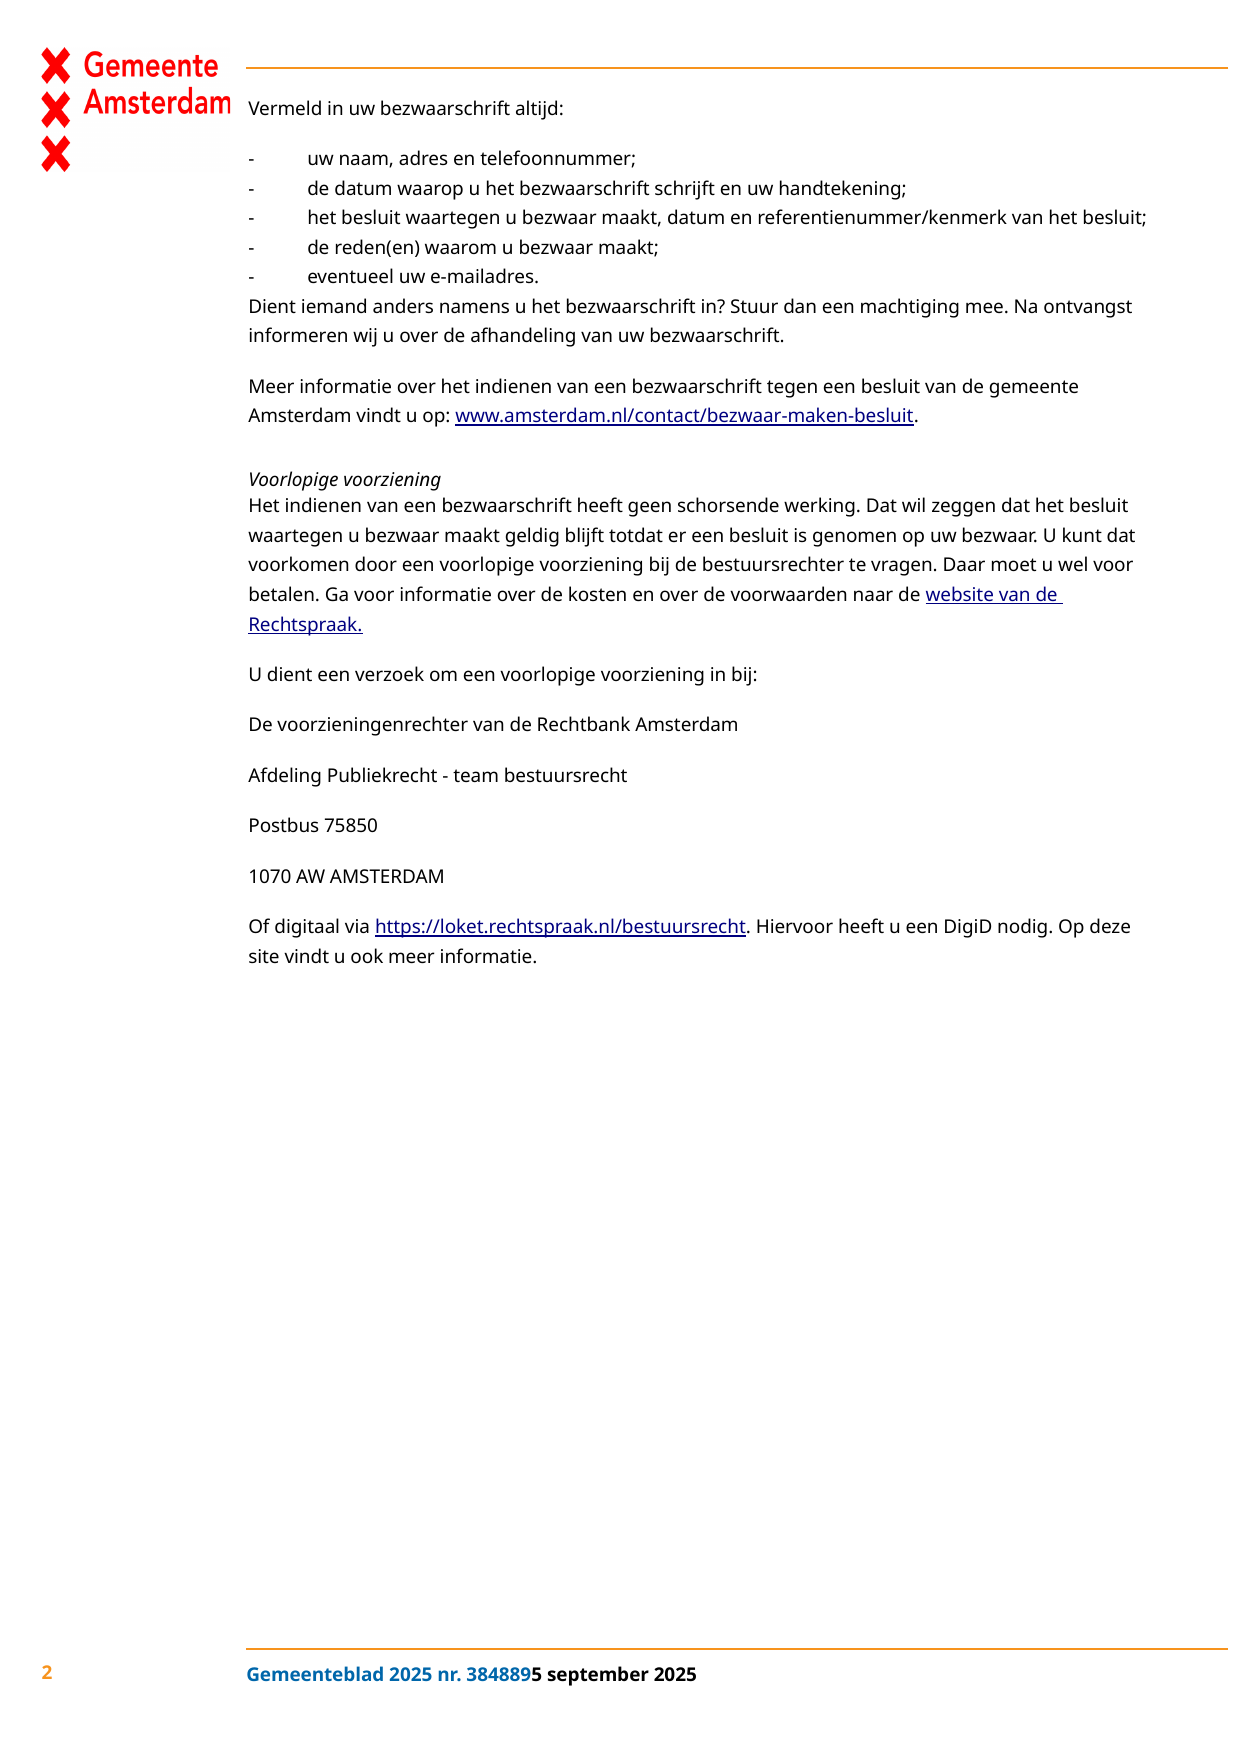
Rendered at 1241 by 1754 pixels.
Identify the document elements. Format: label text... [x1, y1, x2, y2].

text Vermeld in uw bezwaarschrift altijd: [248, 95, 1152, 121]
list eventueel uw e-mailadres. [248, 263, 1152, 289]
text Voorlopige voorziening [248, 467, 1152, 492]
picture [41, 47, 231, 172]
text Meer informatie over het indienen van een bezwaarschrift tegen een besluit van de gemeente Amsterdam vindt u op: www.amsterdam.nl/contact/bezwaar-maken-besluit. [248, 373, 1152, 428]
list uw naam, adres en telefoonnummer; [248, 145, 1152, 171]
list de reden(en) waarom u bezwaar maakt; [248, 234, 1152, 260]
list het besluit waartegen u bezwaar maakt, datum en referentienummer/kenmerk van het besluit; [248, 204, 1152, 230]
text De voorzieningenrechter van de Rechtbank Amsterdam [248, 712, 1152, 737]
text Dient iemand anders namens u het bezwaarschrift in? Stuur dan een machtiging mee. Na ontvangst informeren wij u over de afhandeling van uw bezwaarschrift. [248, 293, 1152, 348]
text Afdeling Publiekrecht - team bestuursrecht [248, 762, 1152, 788]
text Of digitaal via https://loket.rechtspraak.nl/bestuursrecht. Hiervoor heeft u een DigiD nodig. Op deze site vindt u ook meer informatie. [248, 913, 1152, 968]
text Het indienen van een bezwaarschrift heeft geen schorsende werking. Dat wil zeggen dat het besluit waartegen u bezwaar maakt geldig blijft totdat er een besluit is genomen op uw bezwaar. U kunt dat voorkomen door een voorlopige voorziening bij de bestuursrechter te vragen. Daar moet u wel voor betalen. Ga voor informatie over de kosten en over de voorwaarden naar de website van de Rechtspraak. [248, 492, 1152, 636]
text U dient een verzoek om een voorlopige voorziening in bij: [248, 661, 1152, 687]
text 1070 AW AMSTERDAM [248, 863, 1152, 888]
list de datum waarop u het bezwaarschrift schrijft en uw handtekening; [248, 175, 1152, 201]
text Postbus 75850 [248, 812, 1152, 838]
